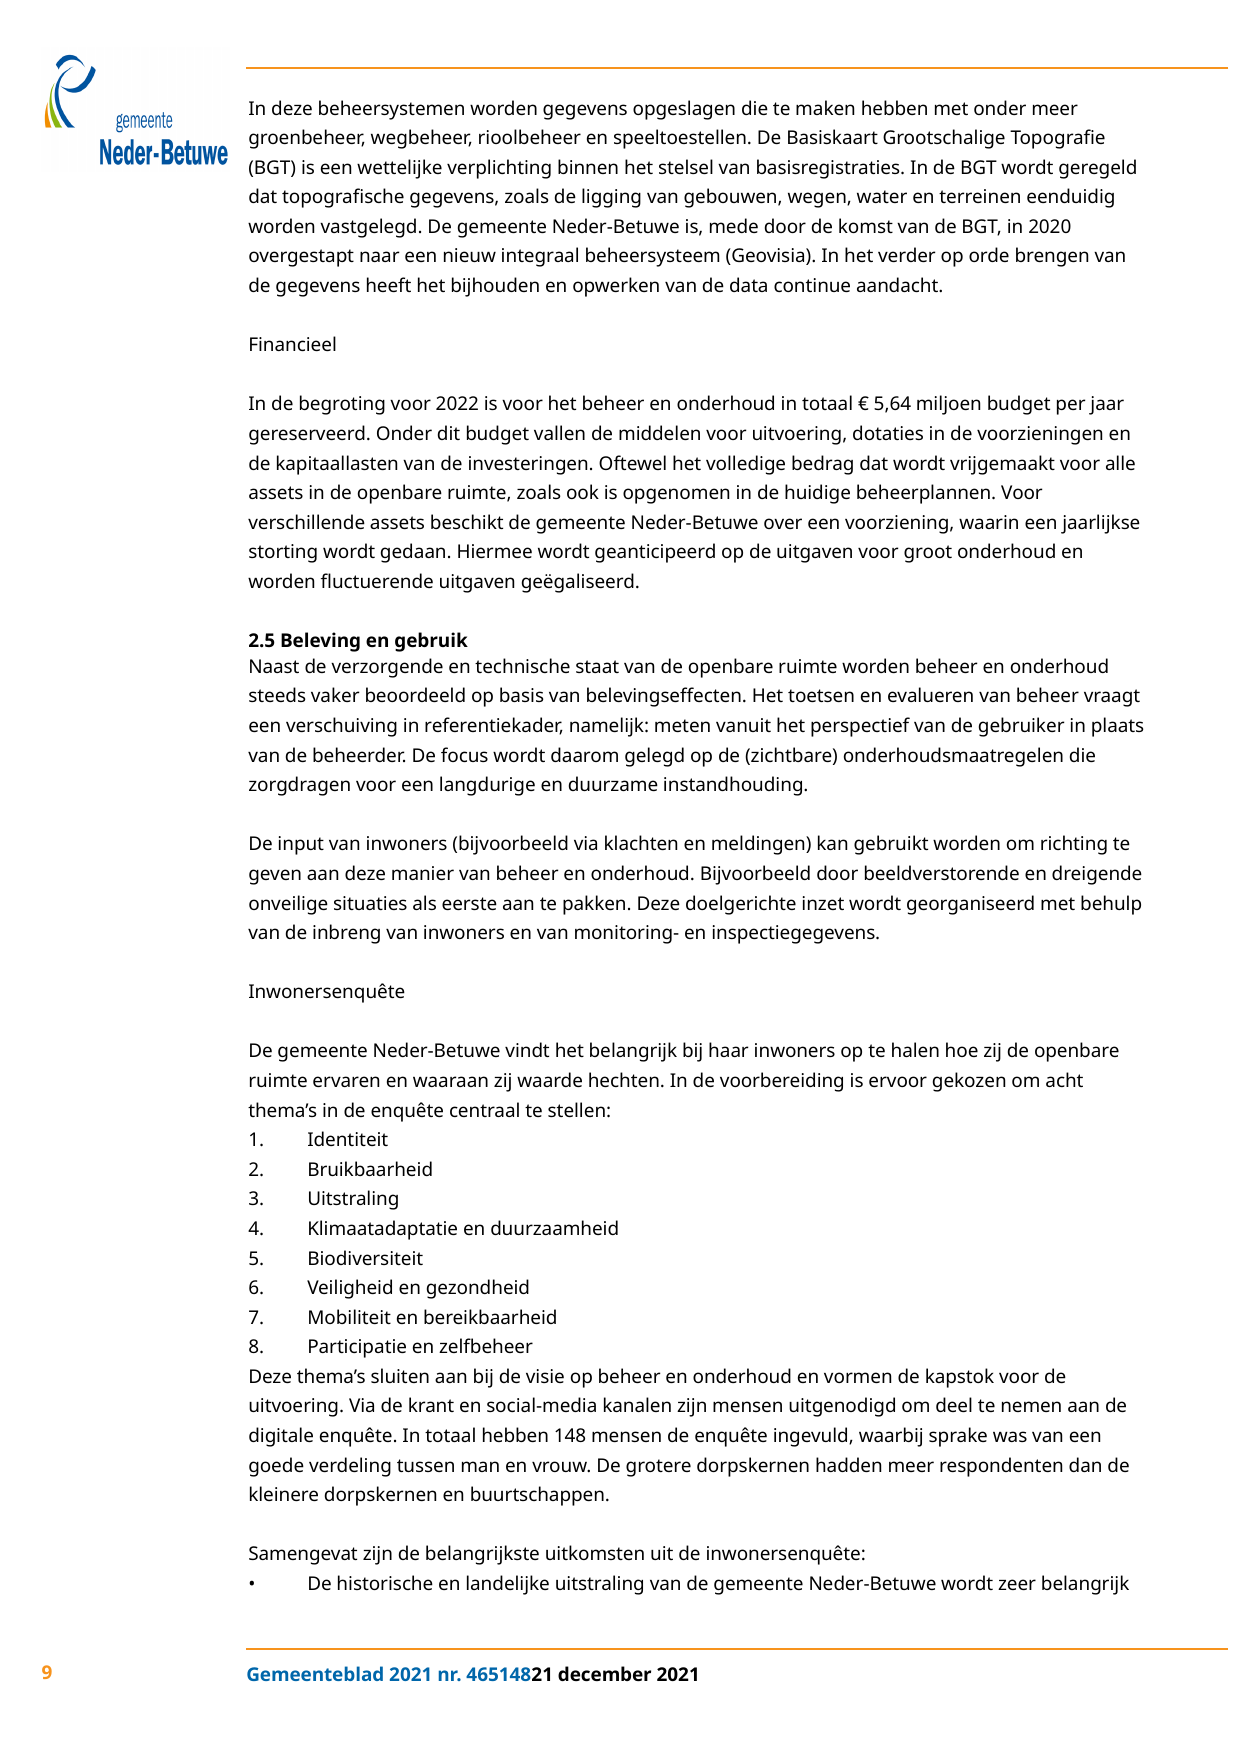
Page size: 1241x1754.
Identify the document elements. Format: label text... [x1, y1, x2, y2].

picture [41, 47, 231, 172]
list Identiteit [248, 1126, 1152, 1152]
text Deze thema’s sluiten aan bij de visie op beheer en onderhoud en vormen de kapstok voor de uitvoering. Via de krant en social-media kanalen zijn mensen uitgenodigd om deel te nemen aan de digitale enquête. In totaal hebben 148 mensen de enquête ingevuld, waarbij sprake was van een goede verdeling tussen man en vrouw. De grotere dorpskernen hadden meer respondenten dan de kleinere dorpskernen en buurtschappen. [248, 1363, 1152, 1507]
text 2.5 Beleving en gebruik [248, 627, 1152, 653]
list Bruikbaarheid [248, 1156, 1152, 1182]
list Mobiliteit en bereikbaarheid [248, 1304, 1152, 1329]
text Samengevat zijn de belangrijkste uitkomsten uit de inwonersenquête: [248, 1541, 1152, 1566]
list Uitstraling [248, 1186, 1152, 1211]
list De historische en landelijke uitstraling van de gemeente Neder-Betuwe wordt zeer belangrijk [248, 1570, 1152, 1596]
text Inwonersenquête [248, 978, 1152, 1004]
list Veiligheid en gezondheid [248, 1274, 1152, 1300]
text In de begroting voor 2022 is voor het beheer en onderhoud in totaal € 5,64 miljoen budget per jaar gereserveerd. Onder dit budget vallen de middelen voor uitvoering, dotaties in de voorzieningen en de kapitaallasten van de investeringen. Oftewel het volledige bedrag dat wordt vrijgemaakt voor alle assets in de openbare ruimte, zoals ook is opgenomen in de huidige beheerplannen. Voor verschillende assets beschikt de gemeente Neder-Betuwe over een voorziening, waarin een jaarlijkse storting wordt gedaan. Hiermee wordt geanticipeerd op de uitgaven voor groot onderhoud en worden fluctuerende uitgaven geëgaliseerd. [248, 391, 1152, 594]
list Biodiversiteit [248, 1245, 1152, 1270]
text Naast de verzorgende en technische staat van de openbare ruimte worden beheer en onderhoud steeds vaker beoordeeld op basis van belevingseffecten. Het toetsen en evalueren van beheer vraagt een verschuiving in referentiekader, namelijk: meten vanuit het perspectief van de gebruiker in plaats van de beheerder. De focus wordt daarom gelegd op de (zichtbare) onderhoudsmaatregelen die zorgdragen voor een langdurige en duurzame instandhouding. [248, 653, 1152, 797]
text Financieel [248, 331, 1152, 357]
text De gemeente Neder-Betuwe vindt het belangrijk bij haar inwoners op te halen hoe zij de openbare ruimte ervaren en waaraan zij waarde hechten. In de voorbereiding is ervoor gekozen om acht thema’s in de enquête centraal te stellen: [248, 1038, 1152, 1122]
list Participatie en zelfbeheer [248, 1333, 1152, 1359]
text De input van inwoners (bijvoorbeeld via klachten en meldingen) kan gebruikt worden om richting te geven aan deze manier van beheer en onderhoud. Bijvoorbeeld door beeldverstorende en dreigende onveilige situaties als eerste aan te pakken. Deze doelgerichte inzet wordt georganiseerd met behulp van de inbreng van inwoners en van monitoring- en inspectiegegevens. [248, 831, 1152, 945]
list Klimaatadaptatie en duurzaamheid [248, 1215, 1152, 1241]
text In deze beheersystemen worden gegevens opgeslagen die te maken hebben met onder meer groenbeheer, wegbeheer, rioolbeheer en speeltoestellen. De Basiskaart Grootschalige Topografie (BGT) is een wettelijke verplichting binnen het stelsel van basisregistraties. In de BGT wordt geregeld dat topografische gegevens, zoals de ligging van gebouwen, wegen, water en terreinen eenduidig worden vastgelegd. De gemeente Neder-Betuwe is, mede door de komst van de BGT, in 2020 overgestapt naar een nieuw integraal beheersysteem (Geovisia). In het verder op orde brengen van de gegevens heeft het bijhouden en opwerken van de data continue aandacht. [248, 95, 1152, 298]
